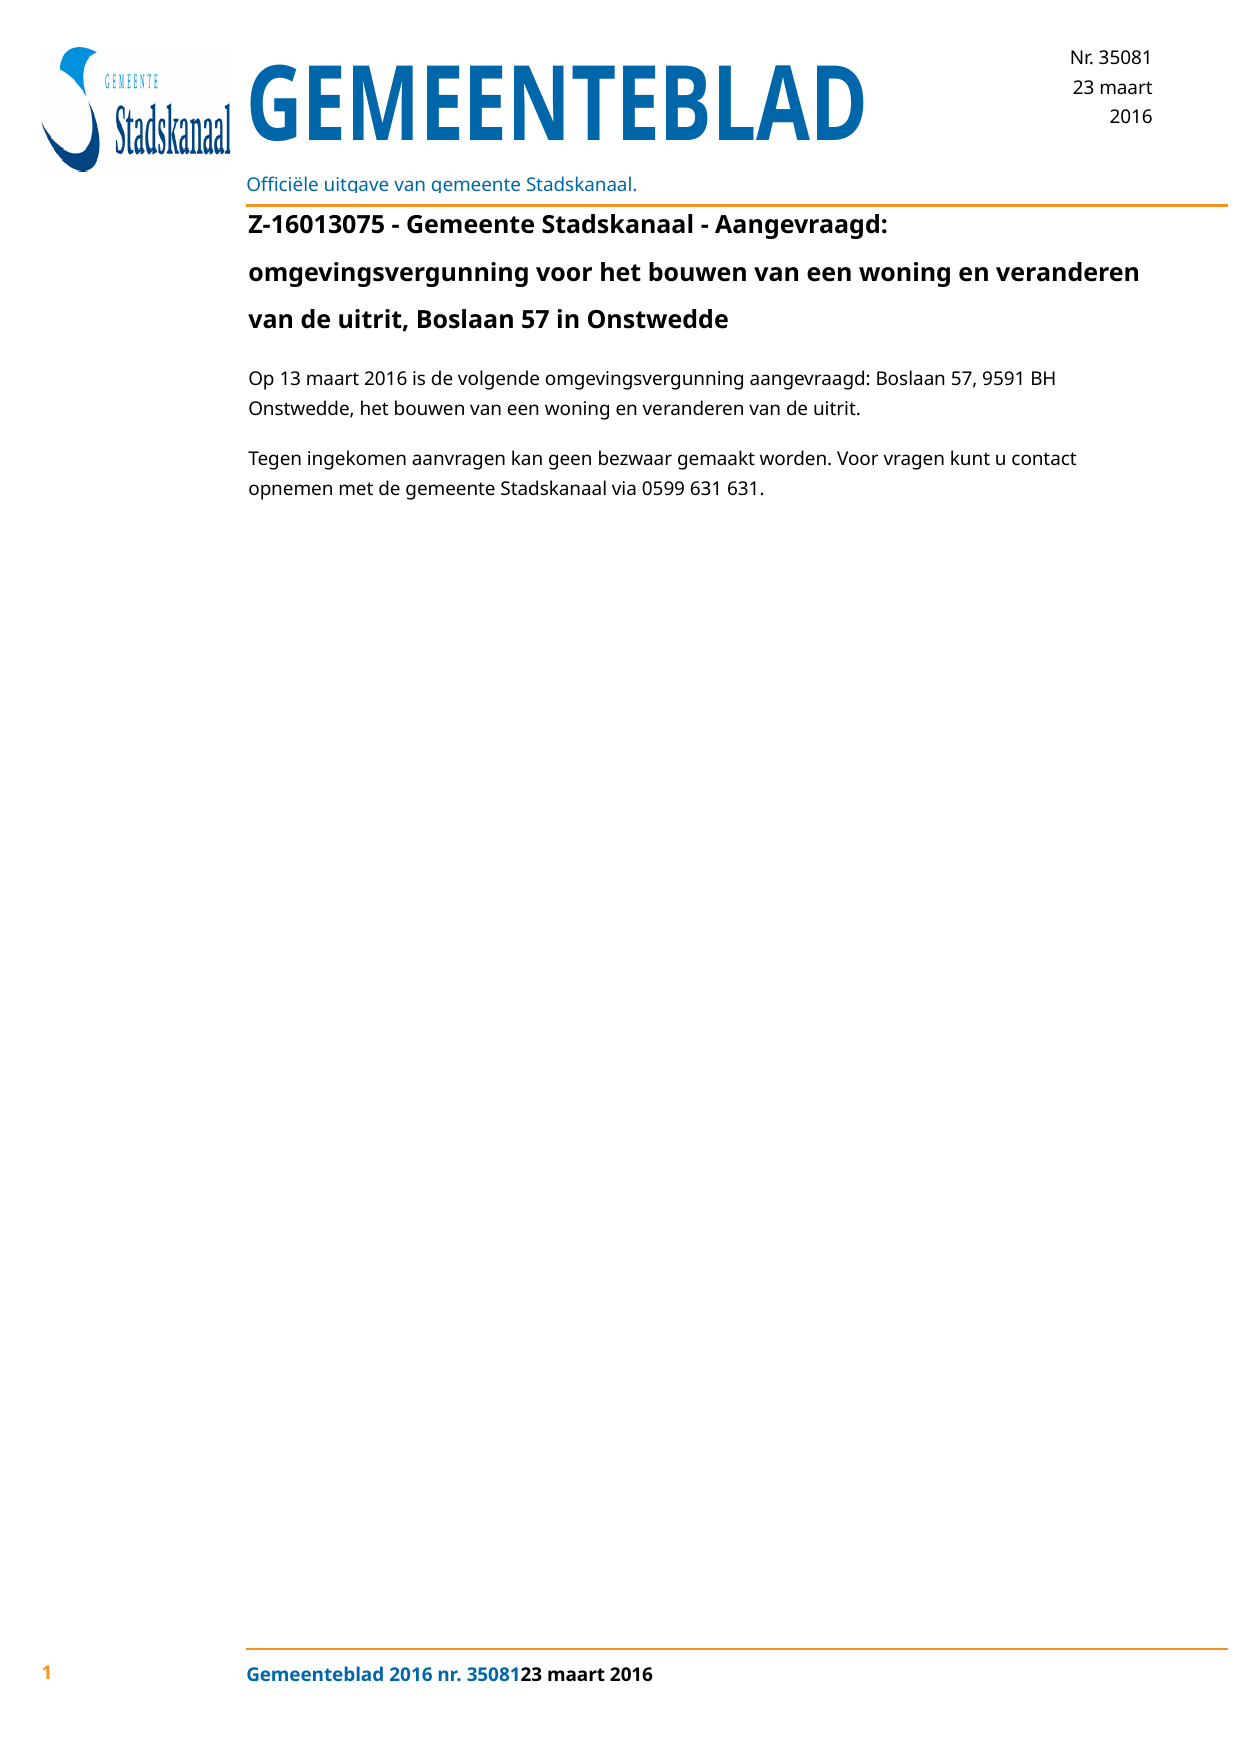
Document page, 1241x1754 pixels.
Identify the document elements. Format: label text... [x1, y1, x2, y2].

text Op 13 maart 2016 is de volgende omgevingsvergunning aangevraagd: Boslaan 57, 9591 BH Onstwedde, het bouwen van een woning en veranderen van de uitrit. [248, 366, 1152, 421]
text Tegen ingekomen aanvragen kan geen bezwaar gemaakt worden. Voor vragen kunt u contact opnemen met de gemeente Stadskanaal via 0599 631 631. [248, 446, 1152, 501]
text Z-16013075 - Gemeente Stadskanaal - Aangevraagd: omgevingsvergunning voor het bouwen van een woning en veranderen van de uitrit, Boslaan 57 in Onstwedde [248, 207, 1152, 336]
picture [41, 47, 231, 172]
